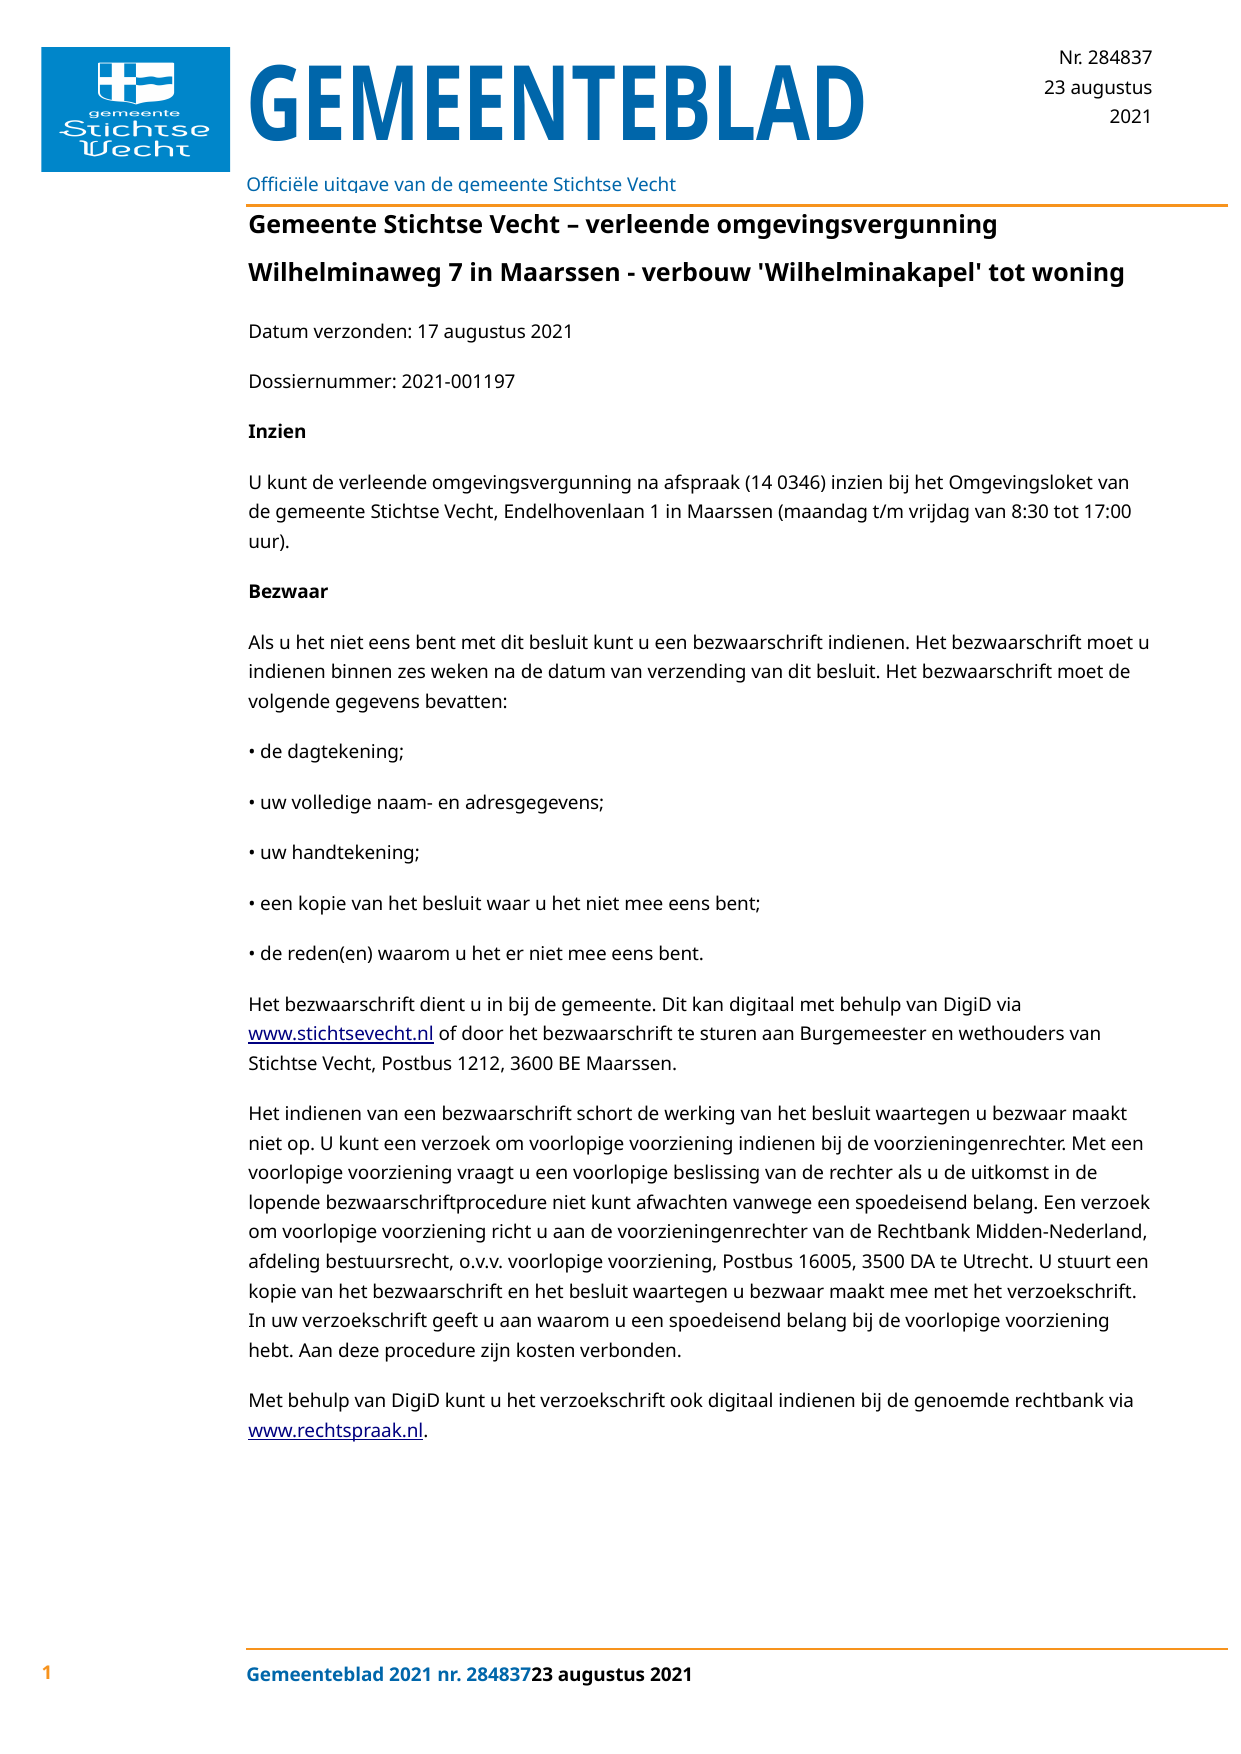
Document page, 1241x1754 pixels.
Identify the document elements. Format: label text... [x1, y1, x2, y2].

text Gemeente Stichtse Vecht – verleende omgevingsvergunning Wilhelminaweg 7 in Maarssen - verbouw 'Wilhelminakapel' tot woning [248, 207, 1152, 288]
text Datum verzonden: 17 augustus 2021 [248, 318, 1152, 344]
text U kunt de verleende omgevingsvergunning na afspraak (14 0346) inzien bij het Omgevingsloket van de gemeente Stichtse Vecht, Endelhovenlaan 1 in Maarssen (maandag t/m vrijdag van 8:30 tot 17:00 uur). [248, 469, 1152, 554]
text Dossiernummer: 2021-001197 [248, 368, 1152, 394]
text Het bezwaarschrift dient u in bij de gemeente. Dit kan digitaal met behulp van DigiD via www.stichtsevecht.nl of door het bezwaarschrift te sturen aan Burgemeester en wethouders van Stichtse Vecht, Postbus 1212, 3600 BE Maarssen. [248, 991, 1152, 1076]
text Inzien [248, 419, 1152, 444]
text • de dagtekening; [248, 739, 1152, 764]
text Als u het niet eens bent met dit besluit kunt u een bezwaarschrift indienen. Het bezwaarschrift moet u indienen binnen zes weken na de datum van verzending van dit besluit. Het bezwaarschrift moet de volgende gegevens bevatten: [248, 629, 1152, 714]
picture [137, 63, 174, 103]
text Het indienen van een bezwaarschrift schort de werking van het besluit waartegen u bezwaar maakt niet op. U kunt een verzoek om voorlopige voorziening indienen bij de voorzieningenrechter. Met een voorlopige voorziening vraagt u een voorlopige beslissing van de rechter als u de uitkomst in de lopende bezwaarschriftprocedure niet kunt afwachten vanwege een spoedeisend belang. Een verzoek om voorlopige voorziening richt u aan de voorzieningenrechter van de Rechtbank Midden-Nederland, afdeling bestuursrecht, o.v.v. voorlopige voorziening, Postbus 16005, 3500 DA te Utrecht. U stuurt een kopie van het bezwaarschrift en het besluit waartegen u bezwaar maakt mee met het verzoekschrift. In uw verzoekschrift geeft u aan waarom u een spoedeisend belang bij de voorlopige voorziening hebt. Aan deze procedure zijn kosten verbonden. [248, 1100, 1152, 1363]
text Bezwaar [248, 579, 1152, 604]
text • uw volledige naam- en adresgegevens; [248, 789, 1152, 815]
text • uw handtekening; [248, 839, 1152, 865]
text Met behulp van DigiD kunt u het verzoekschrift ook digitaal indienen bij de genoemde rechtbank via www.rechtspraak.nl. [248, 1387, 1152, 1443]
text • de reden(en) waarom u het er niet mee eens bent. [248, 940, 1152, 966]
text • een kopie van het besluit waar u het niet mee eens bent; [248, 890, 1152, 916]
picture [99, 63, 135, 101]
